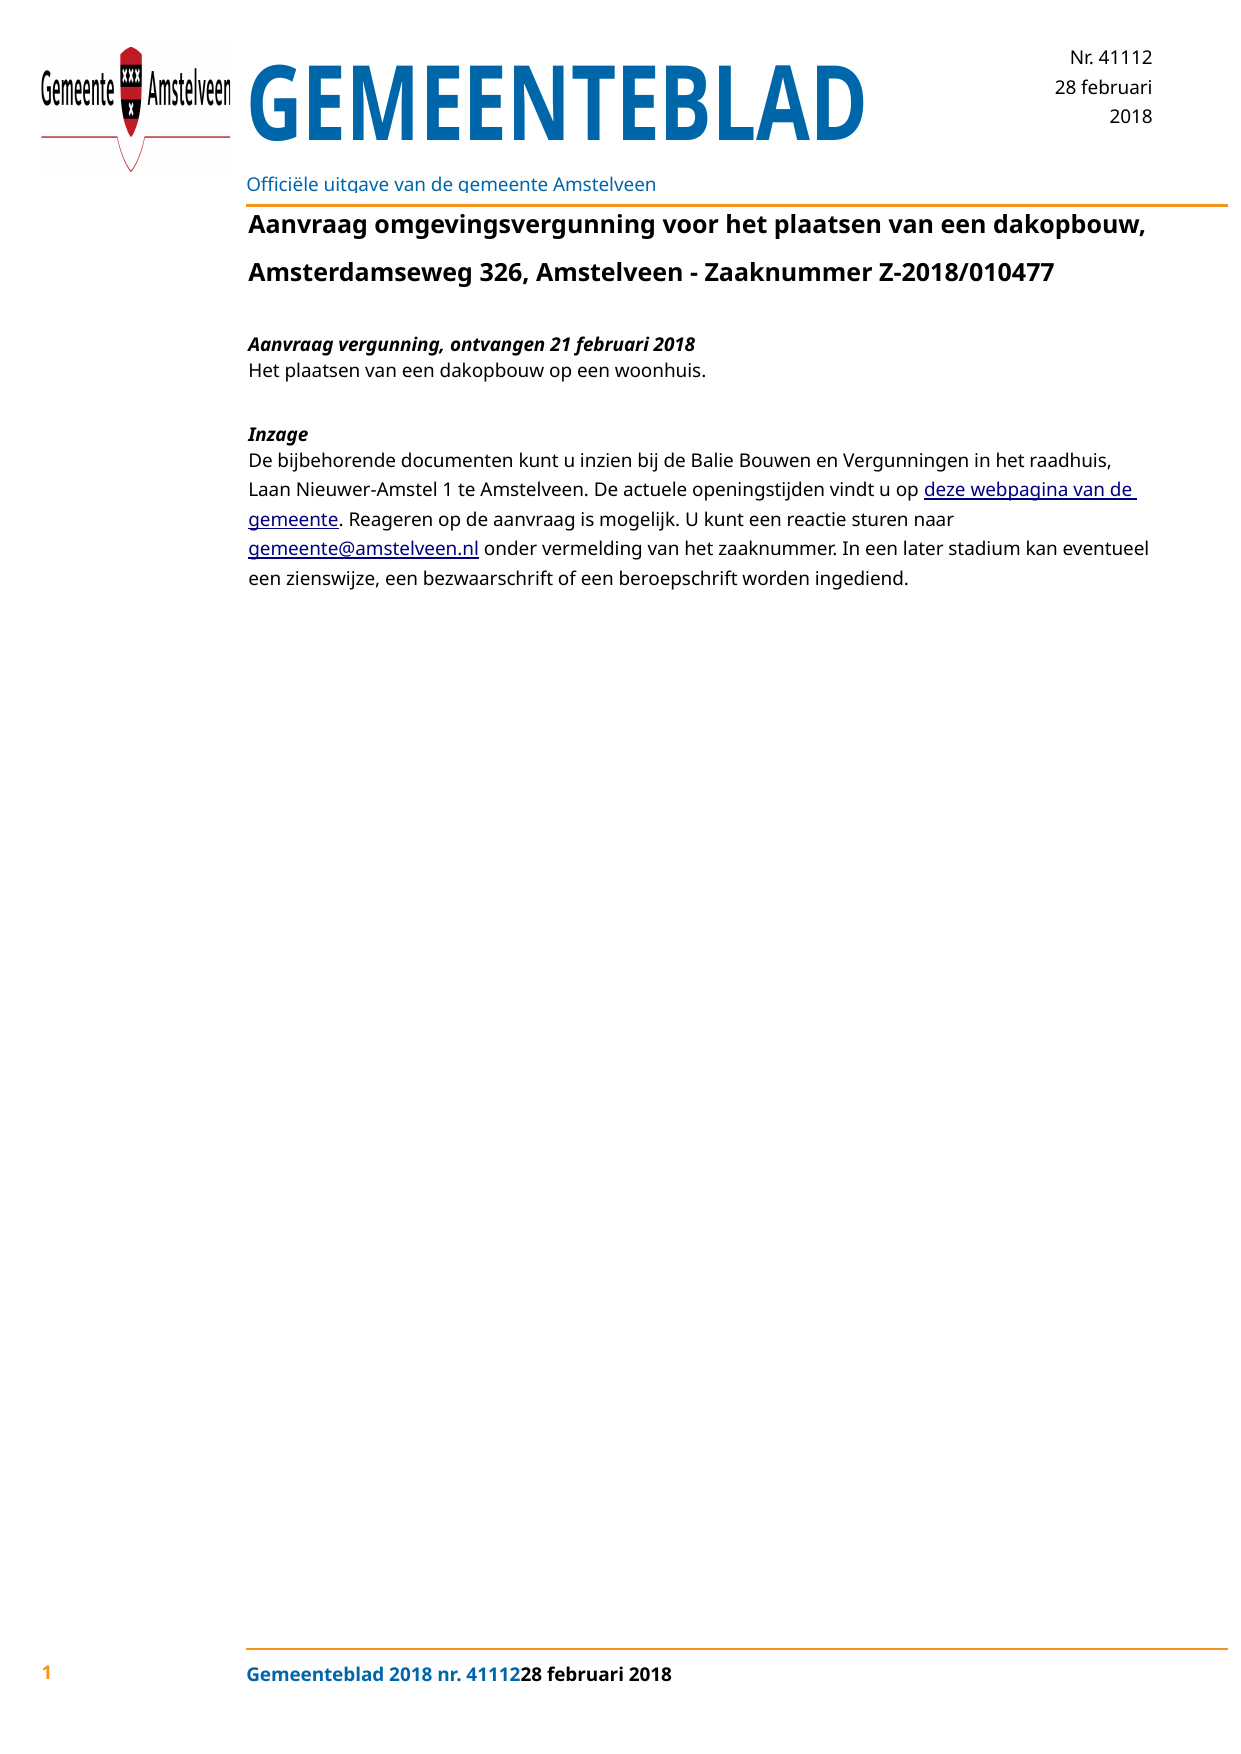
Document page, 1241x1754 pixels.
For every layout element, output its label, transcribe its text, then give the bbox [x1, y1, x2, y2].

text Aanvraag omgevingsvergunning voor het plaatsen van een dakopbouw, Amsterdamseweg 326, Amstelveen - Zaaknummer Z-2018/010477 [248, 207, 1152, 288]
text Inzage [248, 421, 1152, 447]
text De bijbehorende documenten kunt u inzien bij de Balie Bouwen en Vergunningen in het raadhuis, Laan Nieuwer-Amstel 1 te Amstelveen. De actuele openingstijden vindt u op deze webpagina van de gemeente. Reageren op de aanvraag is mogelijk. U kunt een reactie sturen naar gemeente@amstelveen.nl onder vermelding van het zaaknummer. In een later stadium kan eventueel een zienswijze, een bezwaarschrift of een beroepschrift worden ingediend. [248, 447, 1152, 591]
text Aanvraag vergunning, ontvangen 21 februari 2018 [248, 331, 1152, 357]
picture [41, 47, 231, 172]
text Het plaatsen van een dakopbouw op een woonhuis. [248, 357, 1152, 383]
